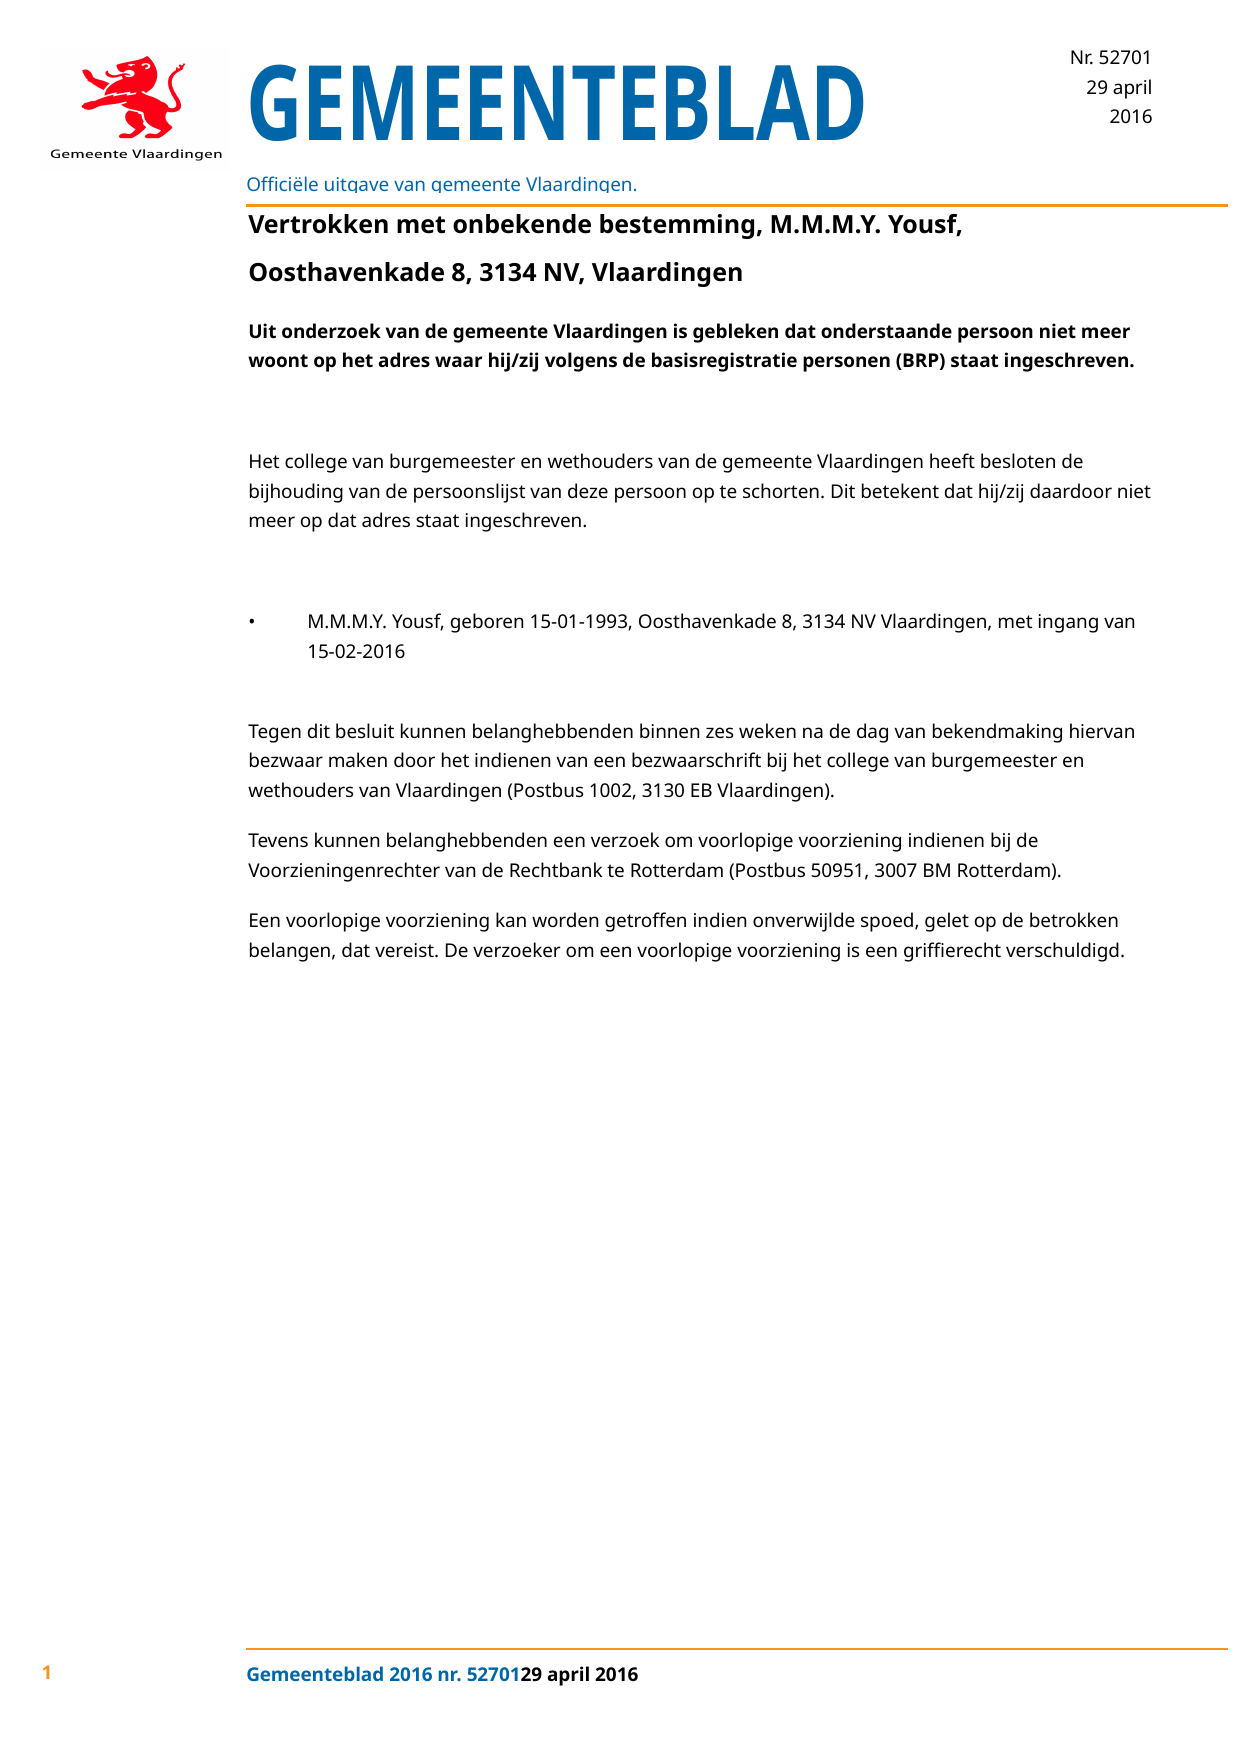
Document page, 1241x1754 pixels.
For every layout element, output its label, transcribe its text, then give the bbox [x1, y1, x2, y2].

text Tevens kunnen belanghebbenden een verzoek om voorlopige voorziening indienen bij de Voorzieningenrechter van de Rechtbank te Rotterdam (Postbus 50951, 3007 BM Rotterdam). [248, 827, 1152, 883]
text Tegen dit besluit kunnen belanghebbenden binnen zes weken na de dag van bekendmaking hiervan bezwaar maken door het indienen van een bezwaarschrift bij het college van burgemeester en wethouders van Vlaardingen (Postbus 1002, 3130 EB Vlaardingen). [248, 718, 1152, 803]
text Het college van burgemeester en wethouders van de gemeente Vlaardingen heeft besloten de bijhouding van de persoonslijst van deze persoon op te schorten. Dit betekent dat hij/zij daardoor niet meer op dat adres staat ingeschreven. [248, 448, 1152, 533]
text Uit onderzoek van de gemeente Vlaardingen is gebleken dat onderstaande persoon niet meer woont op het adres waar hij/zij volgens de basisregistratie personen (BRP) staat ingeschreven. [248, 318, 1152, 373]
text Een voorlopige voorziening kan worden getroffen indien onverwijlde spoed, gelet op de betrokken belangen, dat vereist. De verzoeker om een voorlopige voorziening is een griffierecht verschuldigd. [248, 907, 1152, 963]
picture [41, 47, 231, 172]
text Vertrokken met onbekende bestemming, M.M.M.Y. Yousf, Oosthavenkade 8, 3134 NV, Vlaardingen [248, 207, 1152, 288]
list M.M.M.Y. Yousf, geboren 15-01-1993, Oosthavenkade 8, 3134 NV Vlaardingen, met ingang van 15-02-2016 [248, 608, 1152, 664]
